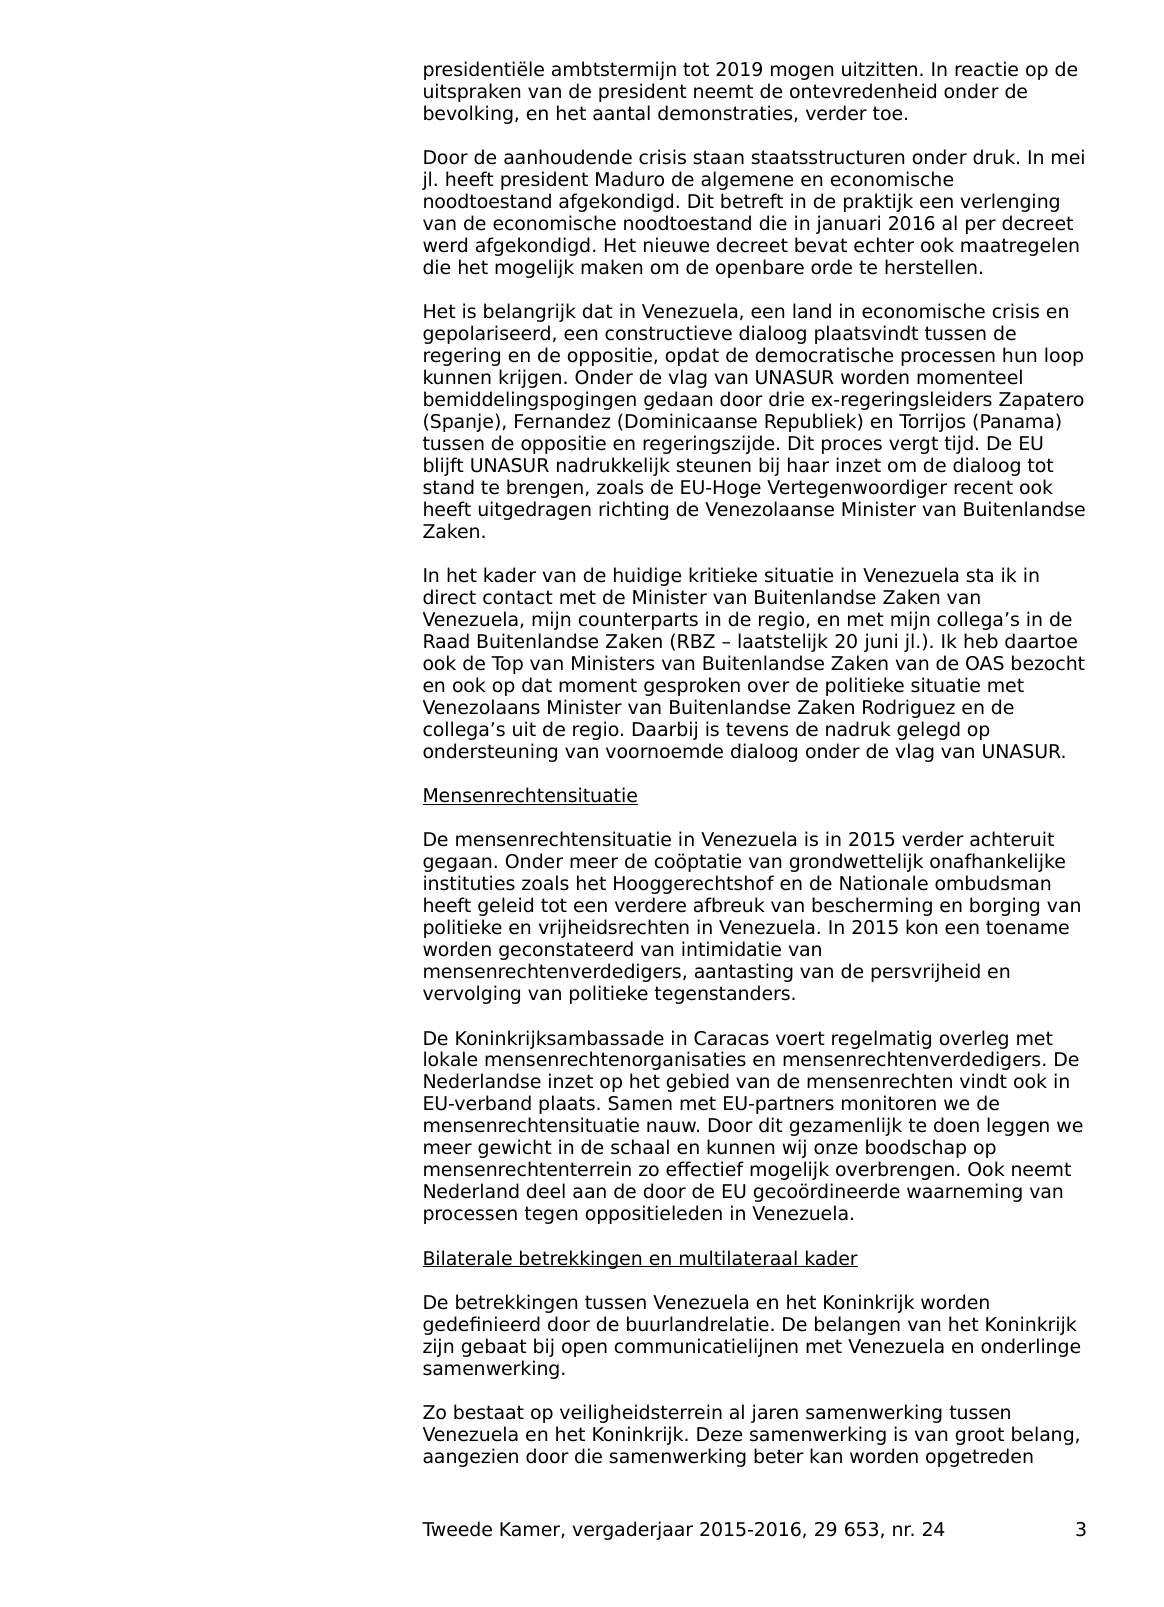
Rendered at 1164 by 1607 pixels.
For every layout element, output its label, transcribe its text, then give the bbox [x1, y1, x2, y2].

subtitle Mensenrechtensituatie [422, 785, 1087, 807]
text In het kader van de huidige kritieke situatie in Venezuela sta ik in direct contact met de Minister van Buitenlandse Zaken van Venezuela, mijn counterparts in de regio, en met mijn collega’s in de Raad Buitenlandse Zaken (RBZ – laatstelijk 20 juni jl.). Ik heb daartoe ook de Top van Ministers van Buitenlandse Zaken van de OAS bezocht en ook op dat moment gesproken over de politieke situatie met Venezolaans Minister van Buitenlandse Zaken Rodriguez en de collega’s uit de regio. Daarbij is tevens de nadruk gelegd op ondersteuning van voornoemde dialoog onder de vlag van UNASUR. [422, 565, 1087, 763]
text De mensenrechtensituatie in Venezuela is in 2015 verder achteruit gegaan. Onder meer de coöptatie van grondwettelijk onafhankelijke instituties zoals het Hooggerechtshof en de Nationale ombudsman heeft geleid tot een verdere afbreuk van bescherming en borging van politieke en vrijheidsrechten in Venezuela. In 2015 kon een toename worden geconstateerd van intimidatie van mensenrechtenverdedigers, aantasting van de persvrijheid en vervolging van politieke tegenstanders. [422, 829, 1087, 1005]
text Zo bestaat op veiligheidsterrein al jaren samenwerking tussen Venezuela en het Koninkrijk. Deze samenwerking is van groot belang, aangezien door die samenwerking beter kan worden opgetreden [422, 1402, 1087, 1468]
text De Koninkrijksambassade in Caracas voert regelmatig overleg met lokale mensenrechtenorganisaties en mensenrechtenverdedigers. De Nederlandse inzet op het gebied van de mensenrechten vindt ook in EU-verband plaats. Samen met EU-partners monitoren we de mensenrechtensituatie nauw. Door dit gezamenlijk te doen leggen we meer gewicht in de schaal en kunnen wij onze boodschap op mensenrechtenterrein zo effectief mogelijk overbrengen. Ook neemt Nederland deel aan de door de EU gecoördineerde waarneming van processen tegen oppositieleden in Venezuela. [422, 1027, 1087, 1225]
text Door de aanhoudende crisis staan staatsstructuren onder druk. In mei jl. heeft president Maduro de algemene en economische noodtoestand afgekondigd. Dit betreft in de praktijk een verlenging van de economische noodtoestand die in januari 2016 al per decreet werd afgekondigd. Het nieuwe decreet bevat echter ook maatregelen die het mogelijk maken om de openbare orde te herstellen. [422, 147, 1087, 279]
text presidentiële ambtstermijn tot 2019 mogen uitzitten. In reactie op de uitspraken van de president neemt de ontevredenheid onder de bevolking, en het aantal demonstraties, verder toe. [422, 59, 1087, 125]
subtitle Bilaterale betrekkingen en multilateraal kader [422, 1247, 1087, 1269]
text Het is belangrijk dat in Venezuela, een land in economische crisis en gepolariseerd, een constructieve dialoog plaatsvindt tussen de regering en de oppositie, opdat de democratische processen hun loop kunnen krijgen. Onder de vlag van UNASUR worden momenteel bemiddelingspogingen gedaan door drie ex-regeringsleiders Zapatero (Spanje), Fernandez (Dominicaanse Republiek) en Torrijos (Panama) tussen de oppositie en regeringszijde. Dit proces vergt tijd. De EU blijft UNASUR nadrukkelijk steunen bij haar inzet om de dialoog tot stand te brengen, zoals de EU-Hoge Vertegenwoordiger recent ook heeft uitgedragen richting de Venezolaanse Minister van Buitenlandse Zaken. [422, 301, 1087, 543]
text De betrekkingen tussen Venezuela en het Koninkrijk worden gedefinieerd door de buurlandrelatie. De belangen van het Koninkrijk zijn gebaat bij open communicatielijnen met Venezuela en onderlinge samenwerking. [422, 1292, 1087, 1379]
